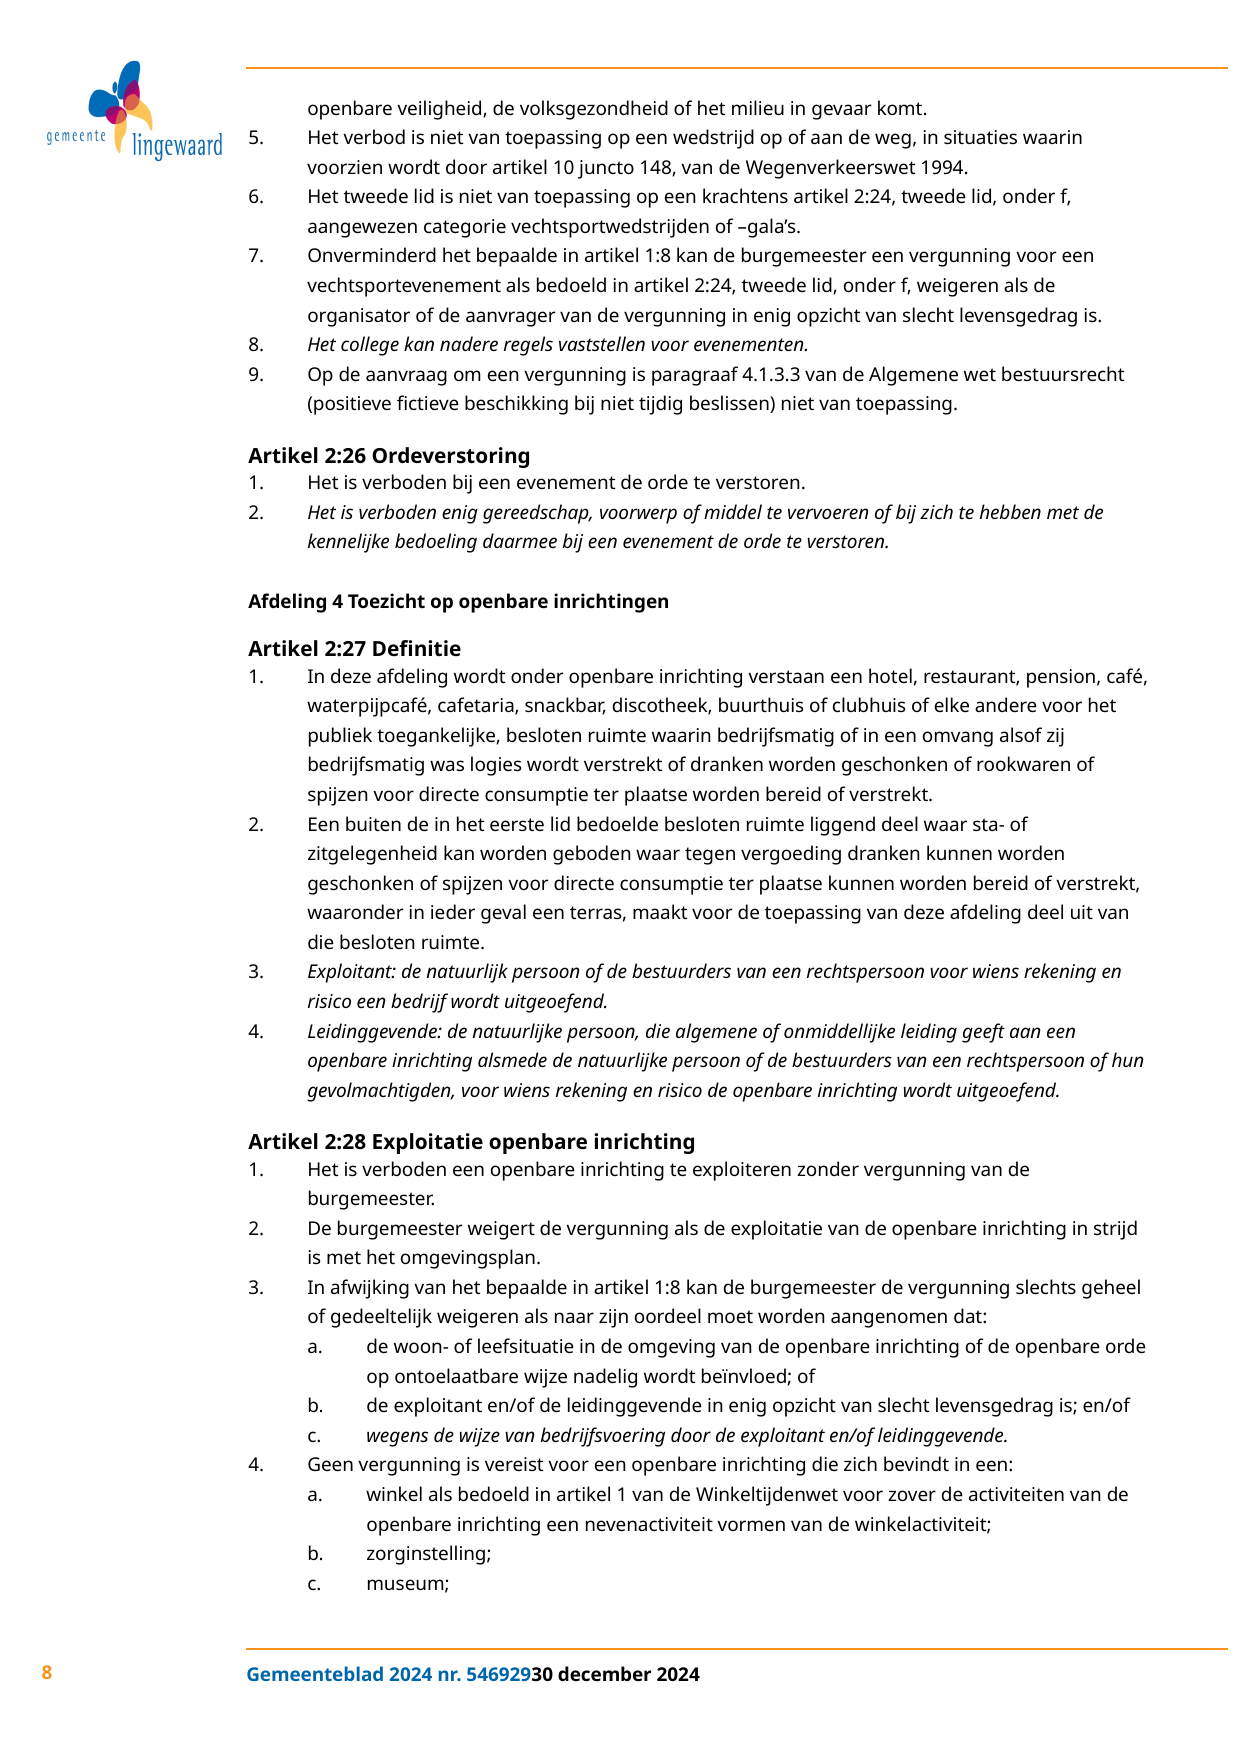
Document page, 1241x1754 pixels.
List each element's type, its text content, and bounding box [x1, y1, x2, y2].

list Geen vergunning is vereist voor een openbare inrichting die zich bevindt in een: [248, 1452, 1152, 1477]
list In deze afdeling wordt onder openbare inrichting verstaan een hotel, restaurant, pension, café, waterpijpcafé, cafetaria, snackbar, discotheek, buurthuis of clubhuis of elke andere voor het publiek toegankelijke, besloten ruimte waarin bedrijfsmatig of in een omvang alsof zij bedrijfsmatig was logies wordt verstrekt of dranken worden geschonken of rookwaren of spijzen voor directe consumptie ter plaatse worden bereid of verstrekt. [248, 663, 1152, 807]
list Een buiten de in het eerste lid bedoelde besloten ruimte liggend deel waar sta- of zitgelegenheid kan worden geboden waar tegen vergoeding dranken kunnen worden geschonken of spijzen voor directe consumptie ter plaatse kunnen worden bereid of verstrekt, waaronder in ieder geval een terras, maakt voor de toepassing van deze afdeling deel uit van die besloten ruimte. [248, 811, 1152, 955]
list Het is verboden enig gereedschap, voorwerp of middel te vervoeren of bij zich te hebben met de kennelijke bedoeling daarmee bij een evenement de orde te verstoren. [248, 499, 1152, 554]
list openbare veiligheid, de volksgezondheid of het milieu in gevaar komt. [248, 95, 1152, 121]
text Afdeling 4 Toezicht op openbare inrichtingen [248, 588, 1152, 613]
list zorginstelling; [307, 1540, 1152, 1566]
list Het verbod is niet van toepassing op een wedstrijd op of aan de weg, in situaties waarin voorzien wordt door artikel 10 juncto 148, van de Wegenverkeerswet 1994. [248, 124, 1152, 180]
text Artikel 2:27 Definitie [248, 634, 1152, 663]
list museum; [307, 1570, 1152, 1596]
list wegens de wijze van bedrijfsvoering door de exploitant en/of leidinggevende. [307, 1422, 1152, 1448]
list Leidinggevende: de natuurlijke persoon, die algemene of onmiddellijke leiding geeft aan een openbare inrichting alsmede de natuurlijke persoon of de bestuurders van een rechtspersoon of hun gevolmachtigden, voor wiens rekening en risico de openbare inrichting wordt uitgeoefend. [248, 1018, 1152, 1103]
picture [41, 47, 231, 172]
list De burgemeester weigert de vergunning als de exploitatie van de openbare inrichting in strijd is met het omgevingsplan. [248, 1215, 1152, 1270]
list winkel als bedoeld in artikel 1 van de Winkeltijdenwet voor zover de activiteiten van de openbare inrichting een nevenactiviteit vormen van de winkelactiviteit; [307, 1481, 1152, 1537]
list Exploitant: de natuurlijk persoon of de bestuurders van een rechtspersoon voor wiens rekening en risico een bedrijf wordt uitgeoefend. [248, 959, 1152, 1014]
list In afwijking van het bepaalde in artikel 1:8 kan de burgemeester de vergunning slechts geheel of gedeeltelijk weigeren als naar zijn oordeel moet worden aangenomen dat: [248, 1274, 1152, 1329]
text Artikel 2:26 Ordeverstoring [248, 441, 1152, 469]
list Het is verboden bij een evenement de orde te verstoren. [248, 469, 1152, 495]
list Het tweede lid is niet van toepassing op een krachtens artikel 2:24, tweede lid, onder f, aangewezen categorie vechtsportwedstrijden of –gala’s. [248, 183, 1152, 239]
list Op de aanvraag om een vergunning is paragraaf 4.1.3.3 van de Algemene wet bestuursrecht (positieve fictieve beschikking bij niet tijdig beslissen) niet van toepassing. [248, 361, 1152, 416]
text Artikel 2:28 Exploitatie openbare inrichting [248, 1127, 1152, 1156]
list Onverminderd het bepaalde in artikel 1:8 kan de burgemeester een vergunning voor een vechtsportevenement als bedoeld in artikel 2:24, tweede lid, onder f, weigeren als de organisator of de aanvrager van de vergunning in enig opzicht van slecht levensgedrag is. [248, 243, 1152, 328]
list de exploitant en/of de leidinggevende in enig opzicht van slecht levensgedrag is; en/of [307, 1392, 1152, 1418]
list Het college kan nadere regels vaststellen voor evenementen. [248, 331, 1152, 357]
list de woon- of leefsituatie in de omgeving van de openbare inrichting of de openbare orde op ontoelaatbare wijze nadelig wordt beïnvloed; of [307, 1333, 1152, 1389]
list Het is verboden een openbare inrichting te exploiteren zonder vergunning van de burgemeester. [248, 1156, 1152, 1211]
